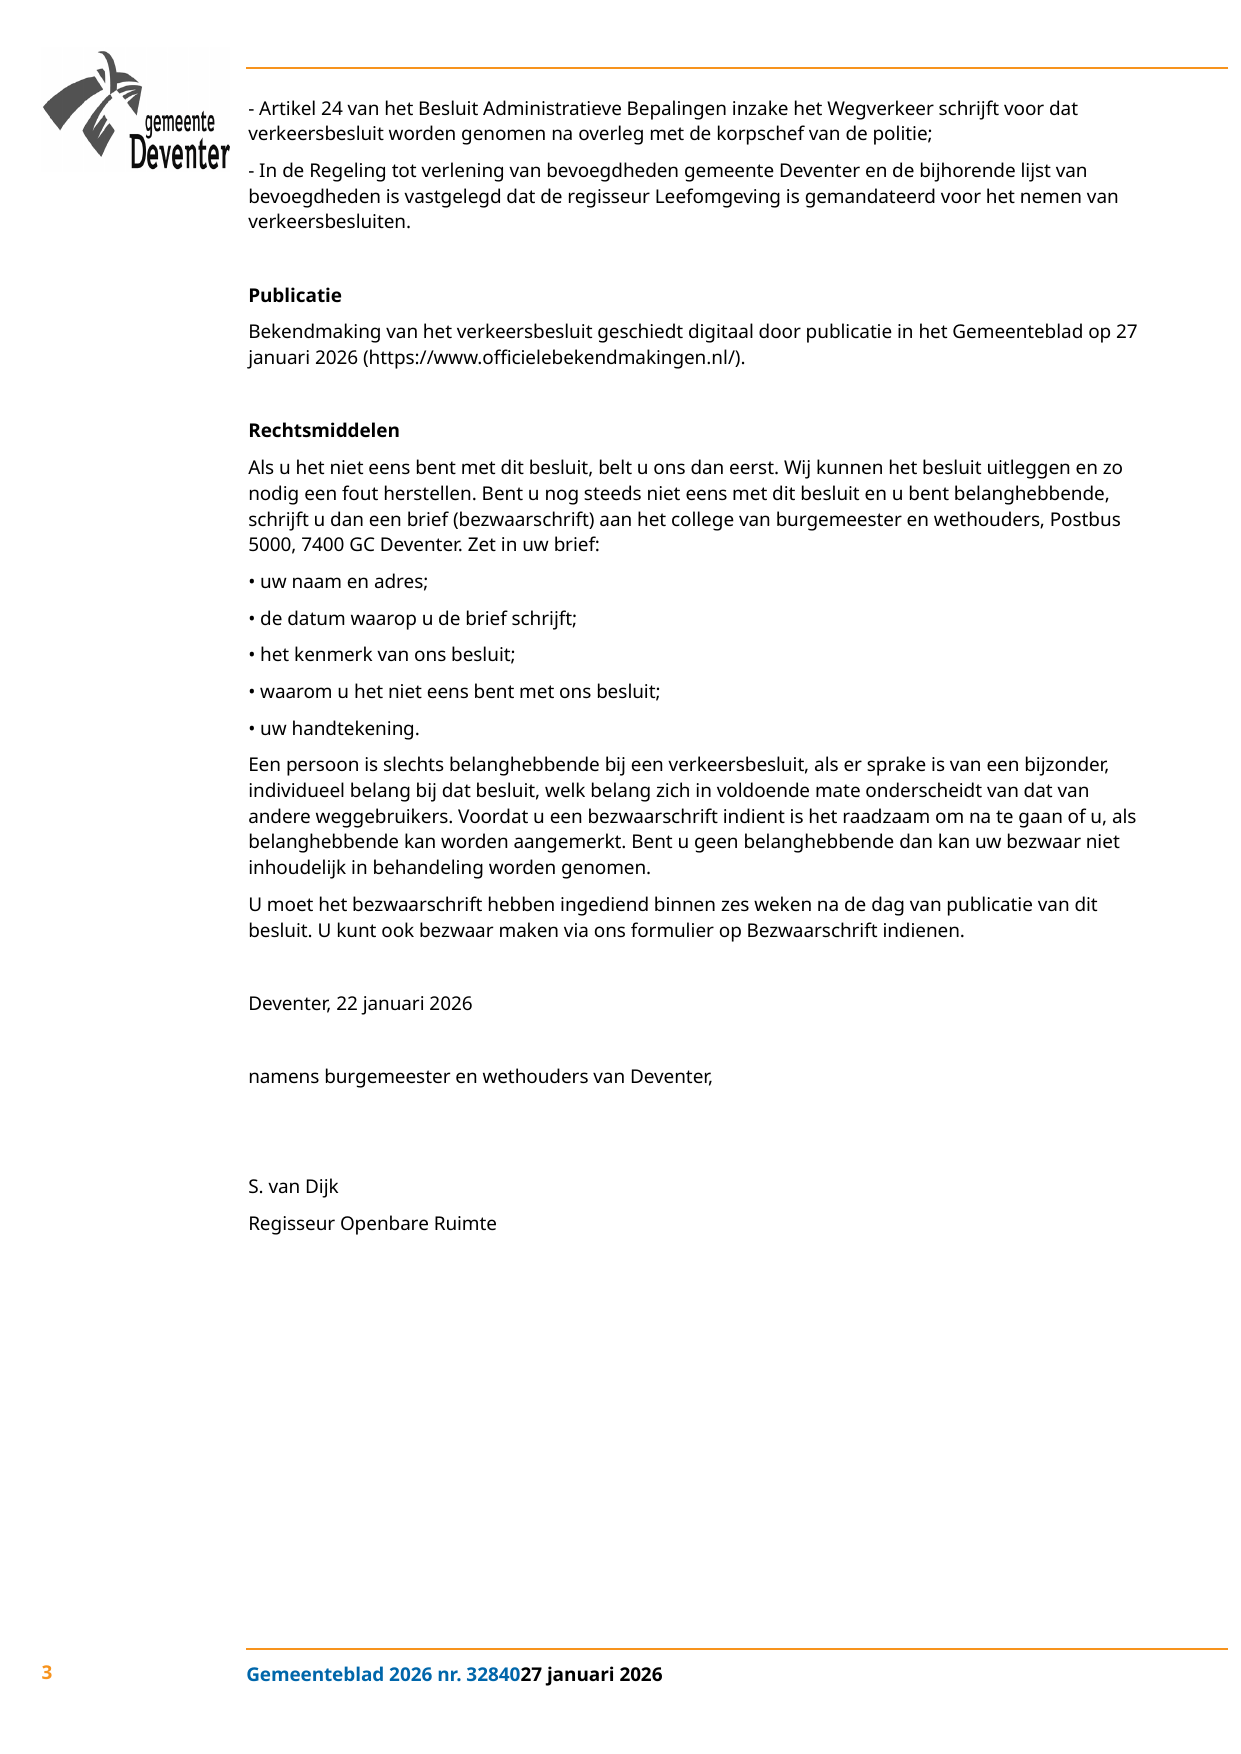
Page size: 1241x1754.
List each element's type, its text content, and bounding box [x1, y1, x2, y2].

text • uw naam en adres; [248, 568, 1152, 594]
text • het kenmerk van ons besluit; [248, 642, 1152, 667]
text • waarom u het niet eens bent met ons besluit; [248, 678, 1152, 704]
text • de datum waarop u de brief schrijft; [248, 605, 1152, 631]
text namens burgemeester en wethouders van Deventer, [248, 1063, 1152, 1089]
text Publicatie [248, 282, 1152, 308]
text U moet het bezwaarschrift hebben ingediend binnen zes weken na de dag van publicatie van dit besluit. U kunt ook bezwaar maken via ons formulier op Bezwaarschrift indienen. [248, 891, 1152, 943]
text • uw handtekening. [248, 715, 1152, 741]
text - Artikel 24 van het Besluit Administratieve Bepalingen inzake het Wegverkeer schrijft voor dat verkeersbesluit worden genomen na overleg met de korpschef van de politie; [248, 95, 1152, 146]
text Als u het niet eens bent met dit besluit, belt u ons dan eerst. Wij kunnen het besluit uitleggen en zo nodig een fout herstellen. Bent u nog steeds niet eens met dit besluit en u bent belanghebbende, schrijft u dan een brief (bezwaarschrift) aan het college van burgemeester en wethouders, Postbus 5000, 7400 GC Deventer. Zet in uw brief: [248, 454, 1152, 557]
text Rechtsmiddelen [248, 418, 1152, 443]
text Deventer, 22 januari 2026 [248, 990, 1152, 1016]
text Bekendmaking van het verkeersbesluit geschiedt digitaal door publicatie in het Gemeenteblad op 27 januari 2026 (https://www.officielebekendmakingen.nl/). [248, 319, 1152, 370]
text Regisseur Openbare Ruimte [248, 1210, 1152, 1236]
text Een persoon is slechts belanghebbende bij een verkeersbesluit, als er sprake is van een bijzonder, individueel belang bij dat besluit, welk belang zich in voldoende mate onderscheidt van dat van andere weggebruikers. Voordat u een bezwaarschrift indient is het raadzaam om na te gaan of u, als belanghebbende kan worden aangemerkt. Bent u geen belanghebbende dan kan uw bezwaar niet inhoudelijk in behandeling worden genomen. [248, 752, 1152, 880]
picture [41, 47, 231, 172]
text S. van Dijk [248, 1173, 1152, 1199]
text - In de Regeling tot verlening van bevoegdheden gemeente Deventer en de bijhorende lijst van bevoegdheden is vastgelegd dat de regisseur Leefomgeving is gemandateerd voor het nemen van verkeersbesluiten. [248, 157, 1152, 234]
